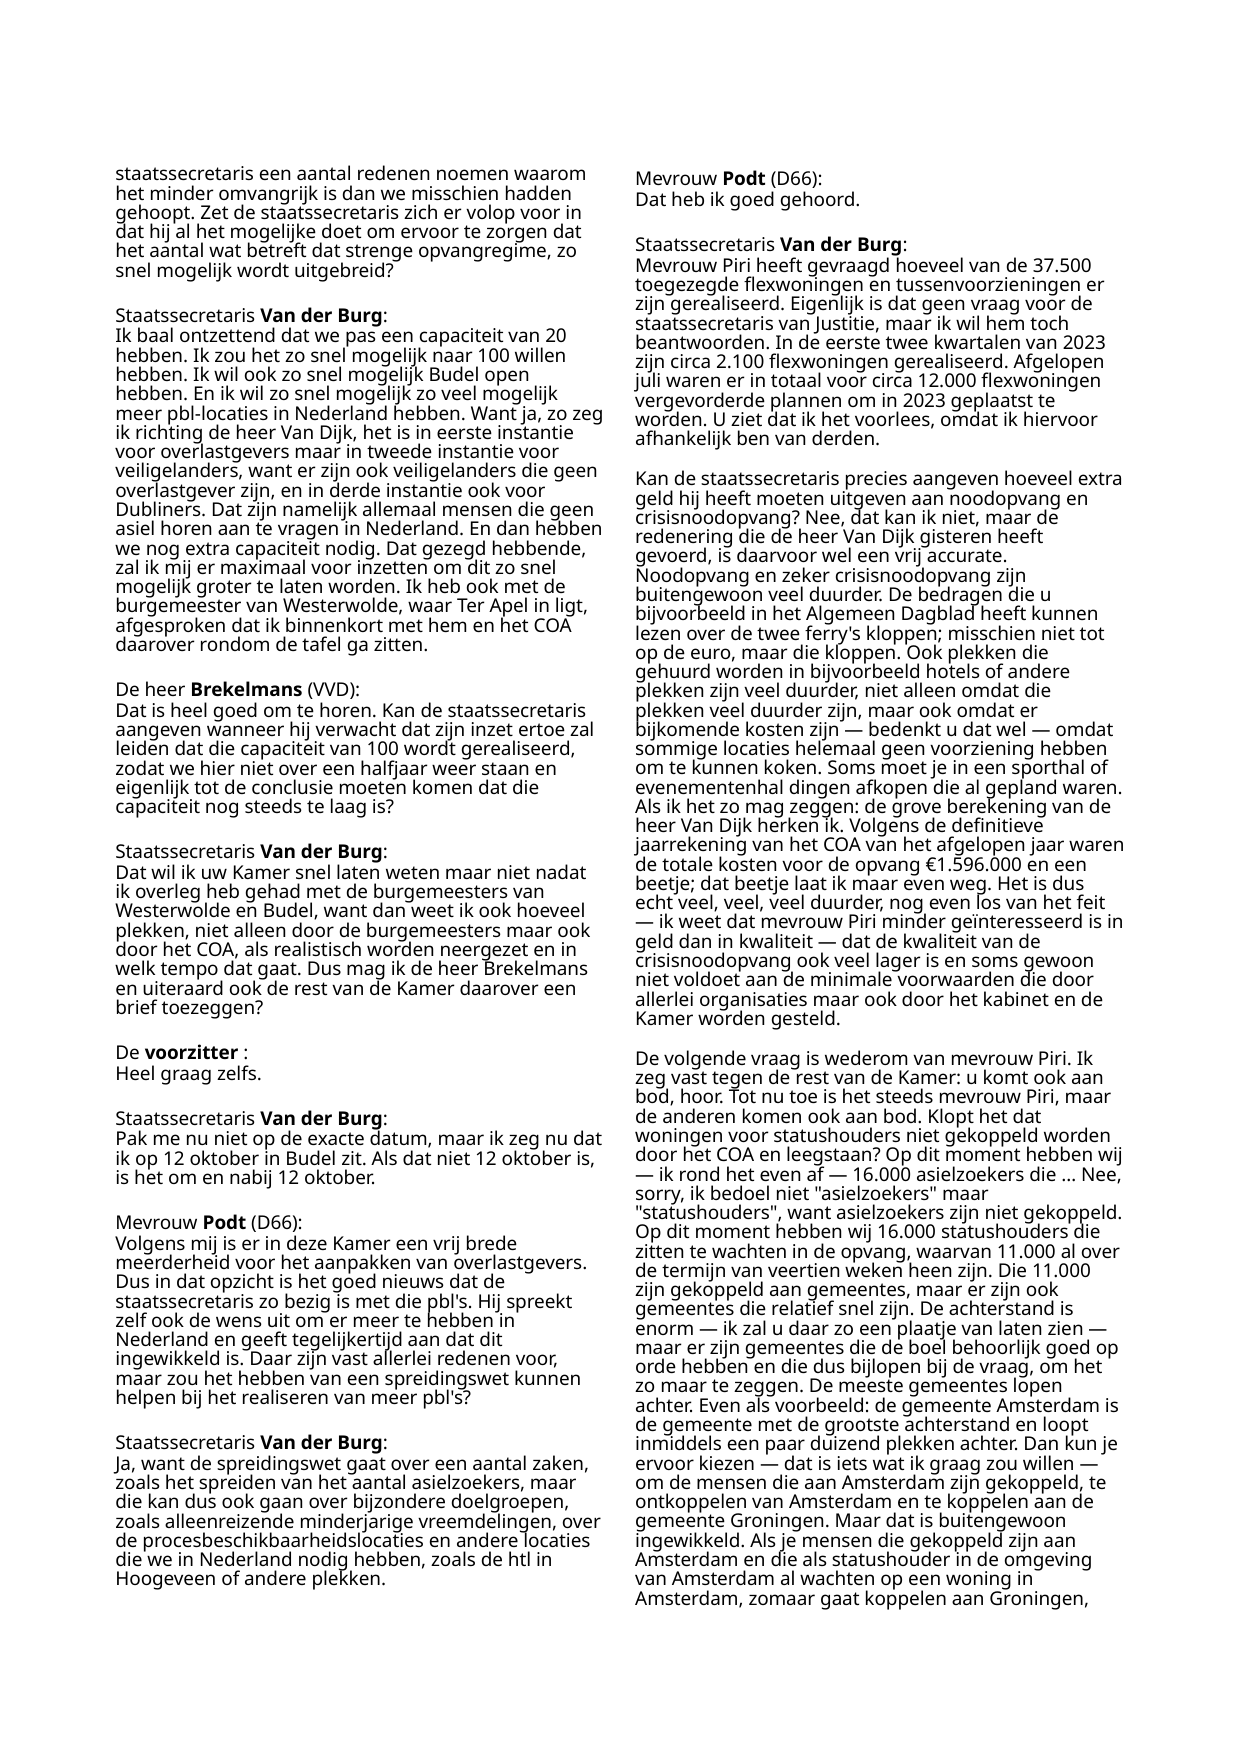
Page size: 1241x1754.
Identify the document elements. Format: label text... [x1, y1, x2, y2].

text Staatssecretaris Van der Burg: [115, 302, 605, 327]
text Dat is heel goed om te horen. Kan de staatssecretaris aangeven wanneer hij verwacht dat zijn inzet ertoe zal leiden dat die capaciteit van 100 wordt gerealiseerd, zodat we hier niet over een halfjaar weer staan en eigenlijk tot de conclusie moeten komen dat die capaciteit nog steeds te laag is? [115, 702, 605, 817]
text Staatssecretaris Van der Burg: [115, 1105, 605, 1130]
text Mevrouw Podt (D66): [115, 1209, 605, 1235]
text Ik baal ontzettend dat we pas een capaciteit van 20 hebben. Ik zou het zo snel mogelijk naar 100 willen hebben. Ik wil ook zo snel mogelijk Budel open hebben. En ik wil zo snel mogelijk zo veel mogelijk meer pbl-locaties in Nederland hebben. Want ja, zo zeg ik richting de heer Van Dijk, het is in eerste instantie voor overlastgevers maar in tweede instantie voor veiligelanders, want er zijn ook veiligelanders die geen overlastgever zijn, en in derde instantie ook voor Dubliners. Dat zijn namelijk allemaal mensen die geen asiel horen aan te vragen in Nederland. En dan hebben we nog extra capaciteit nodig. Dat gezegd hebbende, zal ik mij er maximaal voor inzetten om dit zo snel mogelijk groter te laten worden. Ik heb ook met de burgemeester van Westerwolde, waar Ter Apel in ligt, afgesproken dat ik binnenkort met hem en het COA daarover rondom de tafel ga zitten. [115, 327, 605, 655]
text Pak me nu niet op de exacte datum, maar ik zeg nu dat ik op 12 oktober in Budel zit. Als dat niet 12 oktober is, is het om en nabij 12 oktober. [115, 1130, 605, 1188]
text Dat wil ik uw Kamer snel laten weten maar niet nadat ik overleg heb gehad met de burgemeesters van Westerwolde en Budel, want dan weet ik ook hoeveel plekken, niet alleen door de burgemeesters maar ook door het COA, als realistisch worden neergezet en in welk tempo dat gaat. Dus mag ik de heer Brekelmans en uiteraard ook de rest van de Kamer daarover een brief toezeggen? [115, 864, 605, 1018]
text Mevrouw Podt (D66): [635, 165, 1125, 191]
text De volgende vraag is wederom van mevrouw Piri. Ik zeg vast tegen de rest van de Kamer: u komt ook aan bod, hoor. Tot nu toe is het steeds mevrouw Piri, maar de anderen komen ook aan bod. Klopt het dat woningen voor statushouders niet gekoppeld worden door het COA en leegstaan? Op dit moment hebben wij — ik rond het even af — 16.000 asielzoekers die … Nee, sorry, ik bedoel niet "asielzoekers" maar "statushouders", want asielzoekers zijn niet gekoppeld. Op dit moment hebben wij 16.000 statushouders die zitten te wachten in de opvang, waarvan 11.000 al over de termijn van veertien weken heen zijn. Die 11.000 zijn gekoppeld aan gemeentes, maar er zijn ook gemeentes die relatief snel zijn. De achterstand is enorm — ik zal u daar zo een plaatje van laten zien — maar er zijn gemeentes die de boel behoorlijk goed op orde hebben en die dus bijlopen bij de vraag, om het zo maar te zeggen. De meeste gemeentes lopen achter. Even als voorbeeld: de gemeente Amsterdam is de gemeente met de grootste achterstand en loopt inmiddels een paar duizend plekken achter. Dan kun je ervoor kiezen — dat is iets wat ik graag zou willen — om de mensen die aan Amsterdam zijn gekoppeld, te ontkoppelen van Amsterdam en te koppelen aan de gemeente Groningen. Maar dat is buitengewoon ingewikkeld. Als je mensen die gekoppeld zijn aan Amsterdam en die als statushouder in de omgeving van Amsterdam al wachten op een woning in Amsterdam, zomaar gaat koppelen aan Groningen, [635, 1050, 1125, 1609]
text Dat heb ik goed gehoord. [635, 191, 1125, 210]
text Mevrouw Piri heeft gevraagd hoeveel van de 37.500 toegezegde flexwoningen en tussenvoorzieningen er zijn gerealiseerd. Eigenlijk is dat geen vraag voor de staatssecretaris van Justitie, maar ik wil hem toch beantwoorden. In de eerste twee kwartalen van 2023 zijn circa 2.100 flexwoningen gerealiseerd. Afgelopen juli waren er in totaal voor circa 12.000 flexwoningen vergevorderde plannen om in 2023 geplaatst te worden. U ziet dat ik het voorlees, omdat ik hiervoor afhankelijk ben van derden. [635, 257, 1125, 449]
text Staatssecretaris Van der Burg: [115, 1429, 605, 1455]
text Ja, want de spreidingswet gaat over een aantal zaken, zoals het spreiden van het aantal asielzoekers, maar die kan dus ook gaan over bijzondere doelgroepen, zoals alleenreizende minderjarige vreemdelingen, over de procesbeschikbaarheidslocaties en andere locaties die we in Nederland nodig hebben, zoals de htl in Hoogeveen of andere plekken. [115, 1455, 605, 1590]
text Staatssecretaris Van der Burg: [115, 838, 605, 864]
text Heel graag zelfs. [115, 1064, 605, 1084]
text Kan de staatssecretaris precies aangeven hoeveel extra geld hij heeft moeten uitgeven aan noodopvang en crisisnoodopvang? Nee, dat kan ik niet, maar de redenering die de heer Van Dijk gisteren heeft gevoerd, is daarvoor wel een vrij accurate. Noodopvang en zeker crisisnoodopvang zijn buitengewoon veel duurder. De bedragen die u bijvoorbeeld in het Algemeen Dagblad heeft kunnen lezen over de twee ferry's kloppen; misschien niet tot op de euro, maar die kloppen. Ook plekken die gehuurd worden in bijvoorbeeld hotels of andere plekken zijn veel duurder, niet alleen omdat die plekken veel duurder zijn, maar ook omdat er bijkomende kosten zijn — bedenkt u dat wel — omdat sommige locaties helemaal geen voorziening hebben om te kunnen koken. Soms moet je in een sporthal of evenementenhal dingen afkopen die al gepland waren. Als ik het zo mag zeggen: de grove berekening van de heer Van Dijk herken ik. Volgens de definitieve jaarrekening van het COA van het afgelopen jaar waren de totale kosten voor de opvang €1.596.000 en een beetje; dat beetje laat ik maar even weg. Het is dus echt veel, veel, veel duurder, nog even los van het feit — ik weet dat mevrouw Piri minder geïnteresseerd is in geld dan in kwaliteit — dat de kwaliteit van de crisisnoodopvang ook veel lager is en soms gewoon niet voldoet aan de minimale voorwaarden die door allerlei organisaties maar ook door het kabinet en de Kamer worden gesteld. [635, 470, 1125, 1029]
text staatssecretaris een aantal redenen noemen waarom het minder omvangrijk is dan we misschien hadden gehoopt. Zet de staatssecretaris zich er volop voor in dat hij al het mogelijke doet om ervoor te zorgen dat het aantal wat betreft dat strenge opvangregime, zo snel mogelijk wordt uitgebreid? [115, 165, 605, 281]
text De voorzitter : [115, 1039, 605, 1064]
text Staatssecretaris Van der Burg: [635, 231, 1125, 257]
text Volgens mij is er in deze Kamer een vrij brede meerderheid voor het aanpakken van overlastgevers. Dus in dat opzicht is het goed nieuws dat de staatssecretaris zo bezig is met die pbl's. Hij spreekt zelf ook de wens uit om er meer te hebben in Nederland en geeft tegelijkertijd aan dat dit ingewikkeld is. Daar zijn vast allerlei redenen voor, maar zou het hebben van een spreidingswet kunnen helpen bij het realiseren van meer pbl's? [115, 1235, 605, 1408]
text De heer Brekelmans (VVD): [115, 676, 605, 702]
